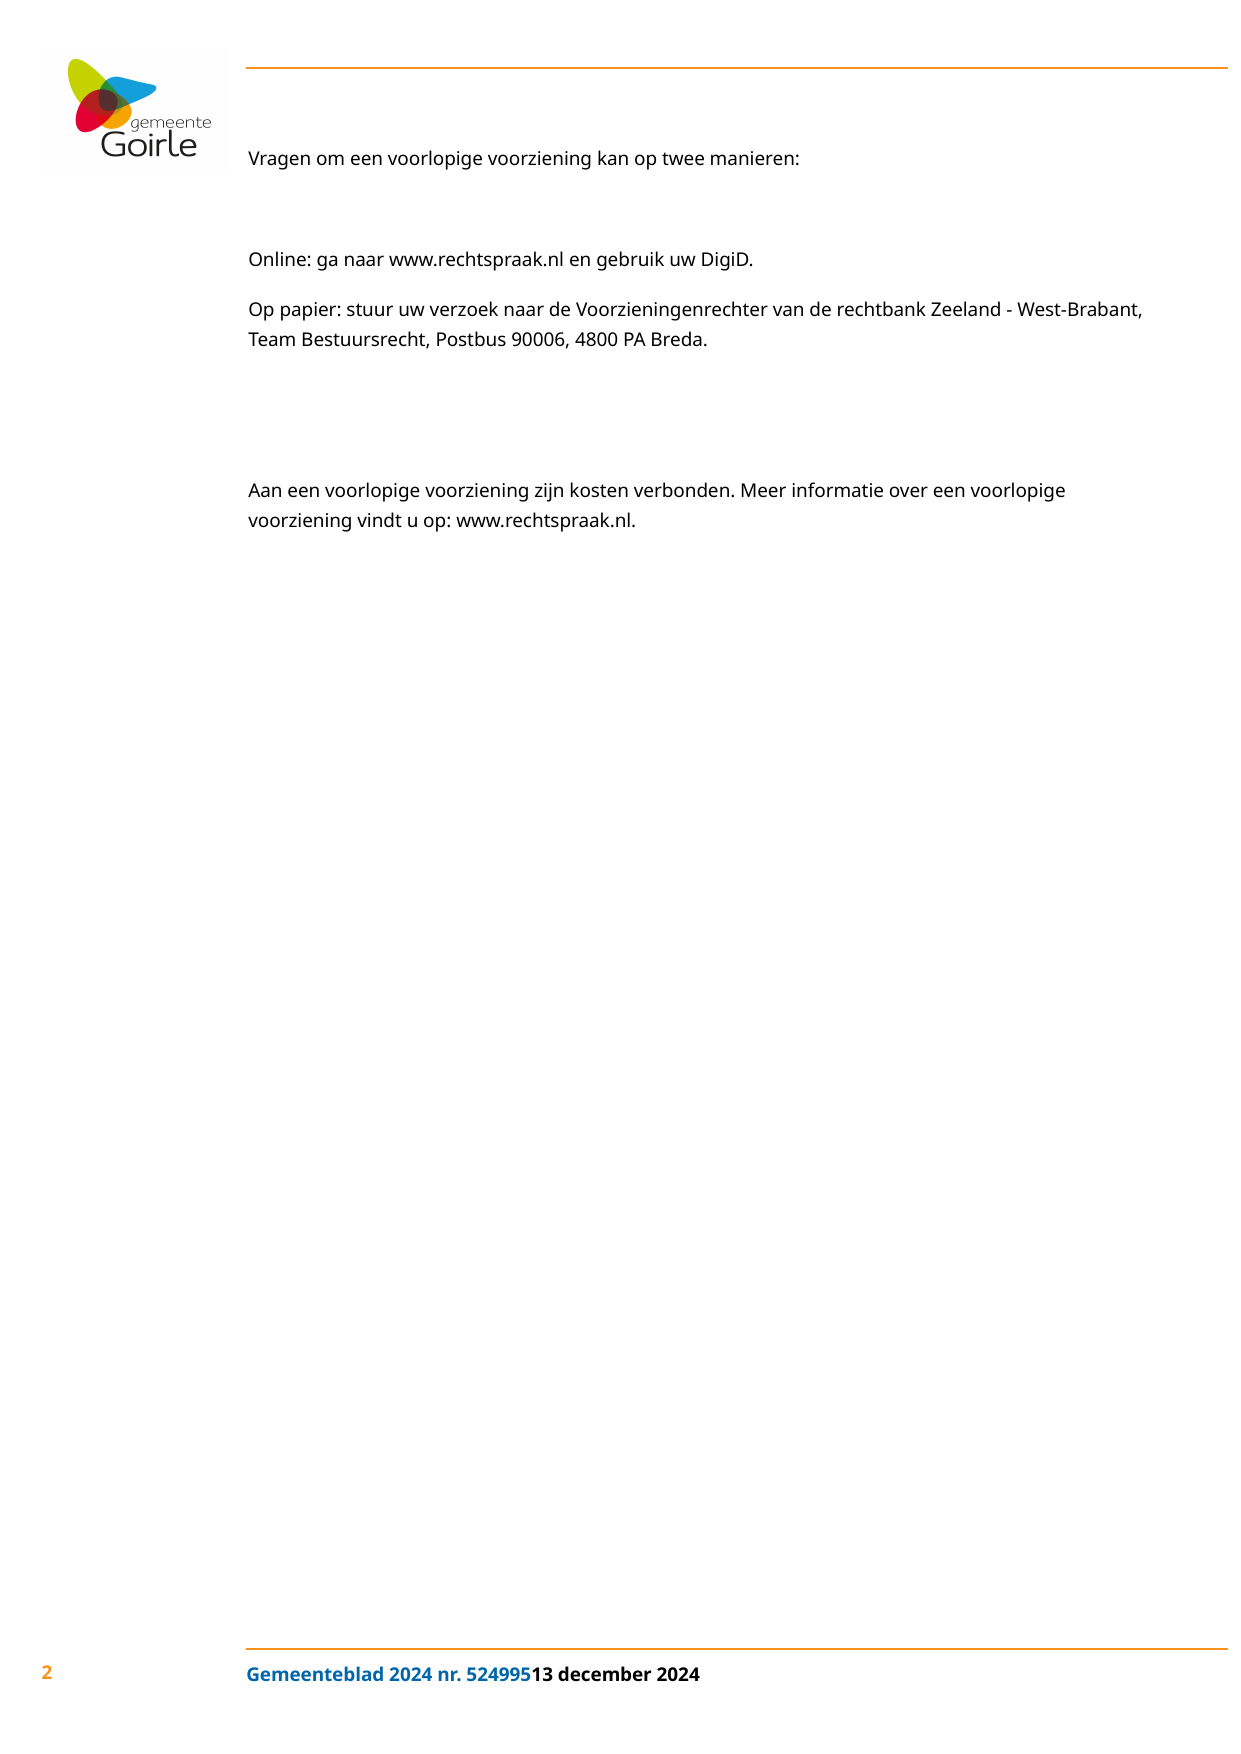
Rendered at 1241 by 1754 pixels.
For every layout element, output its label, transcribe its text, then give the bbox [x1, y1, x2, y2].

text Online: ga naar www.rechtspraak.nl en gebruik uw DigiD. [248, 246, 1152, 272]
text Vragen om een voorlopige voorziening kan op twee manieren: [248, 145, 1152, 171]
text Aan een voorlopige voorziening zijn kosten verbonden. Meer informatie over een voorlopige voorziening vindt u op: www.rechtspraak.nl. [248, 477, 1152, 533]
text Op papier: stuur uw verzoek naar de Voorzieningenrechter van de rechtbank Zeeland - West-Brabant, Team Bestuursrecht, Postbus 90006, 4800 PA Breda. [248, 296, 1152, 352]
picture [41, 47, 231, 172]
